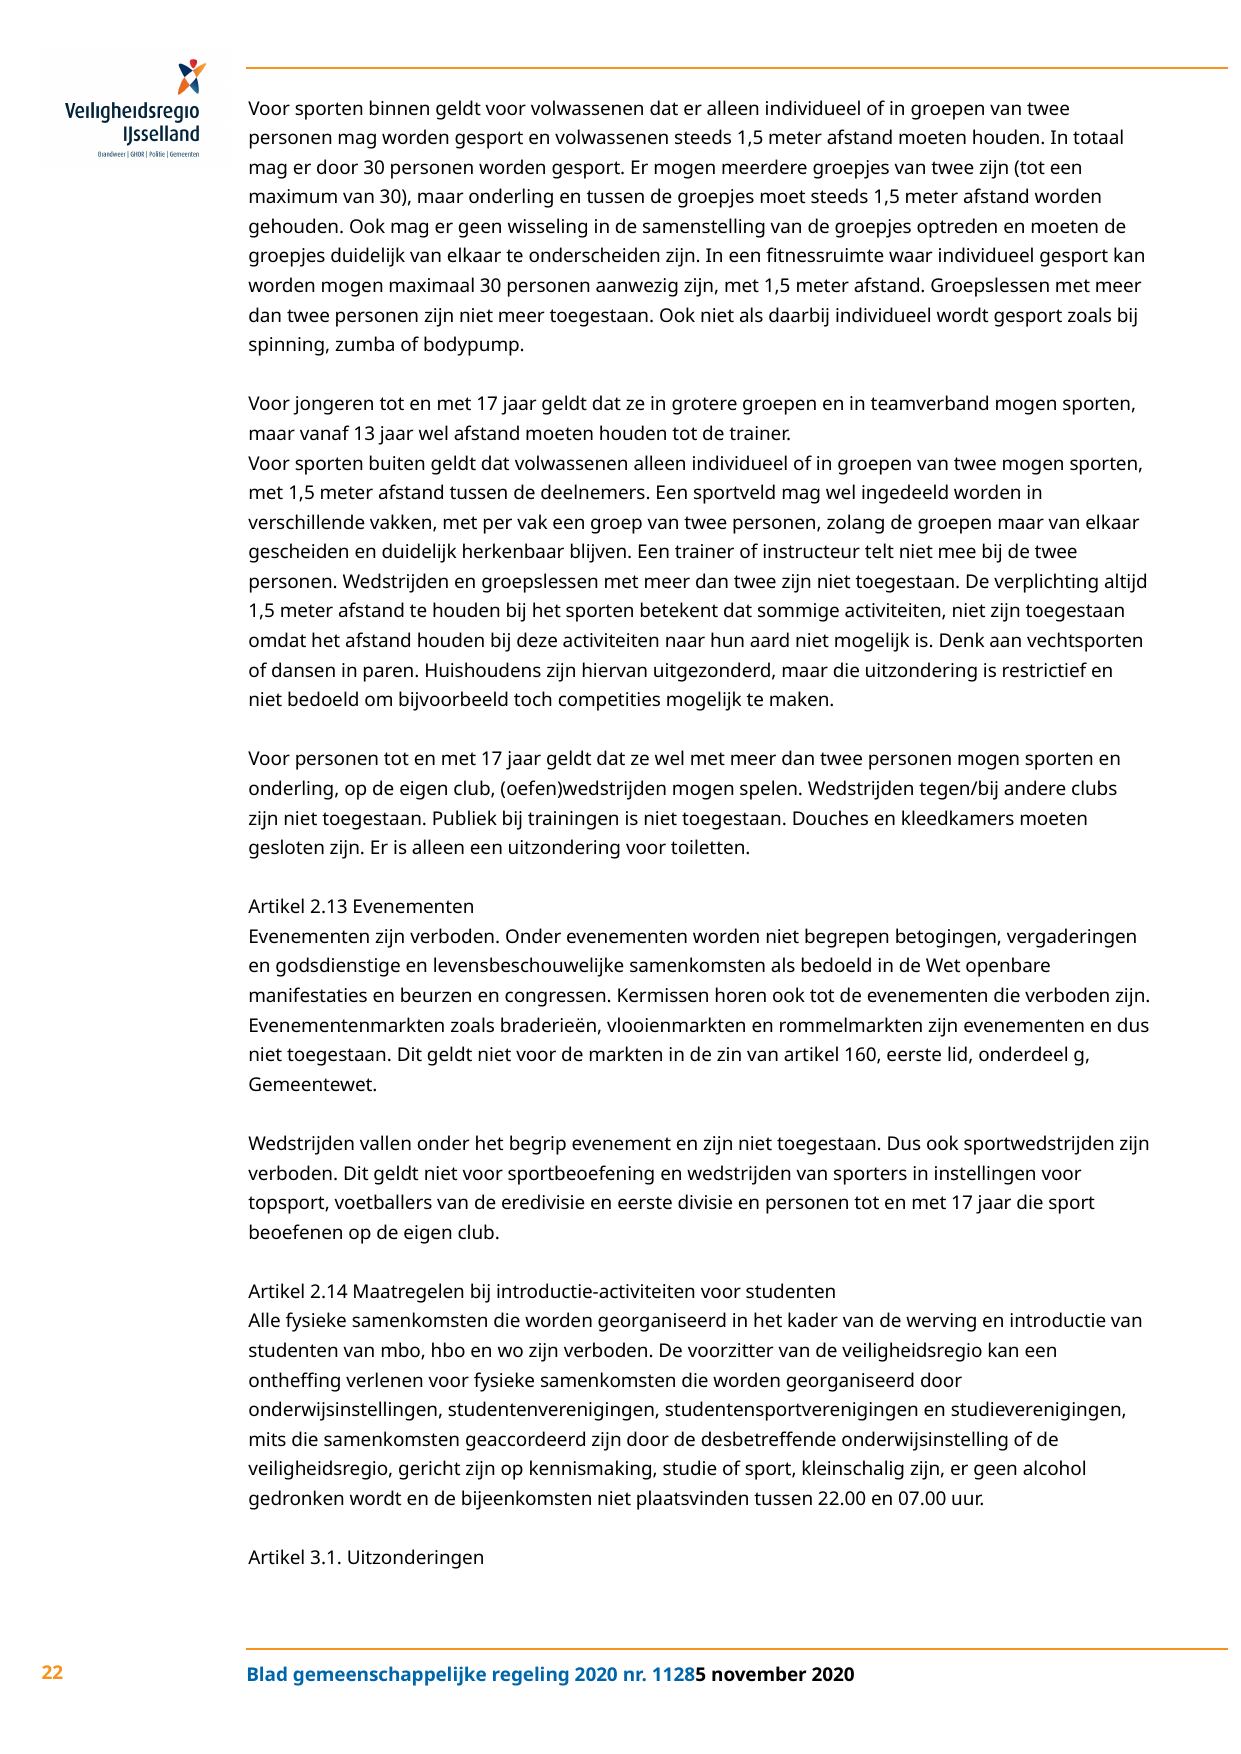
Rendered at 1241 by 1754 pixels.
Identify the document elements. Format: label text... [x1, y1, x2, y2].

text Evenementen zijn verboden. Onder evenementen worden niet begrepen betogingen, vergaderingen en godsdienstige en levensbeschouwelijke samenkomsten als bedoeld in de Wet openbare manifestaties en beurzen en congressen. Kermissen horen ook tot de evenementen die verboden zijn. Evenementenmarkten zoals braderieën, vlooienmarkten en rommelmarkten zijn evenementen en dus niet toegestaan. Dit geldt niet voor de markten in de zin van artikel 160, eerste lid, onderdeel g, Gemeentewet. [248, 923, 1152, 1097]
text Voor personen tot en met 17 jaar geldt dat ze wel met meer dan twee personen mogen sporten en onderling, op de eigen club, (oefen)wedstrijden mogen spelen. Wedstrijden tegen/bij andere clubs zijn niet toegestaan. Publiek bij trainingen is niet toegestaan. Douches en kleedkamers moeten gesloten zijn. Er is alleen een uitzondering voor toiletten. [248, 746, 1152, 860]
text Artikel 2.13 Evenementen [248, 893, 1152, 919]
text Voor sporten buiten geldt dat volwassenen alleen individueel of in groepen van twee mogen sporten, met 1,5 meter afstand tussen de deelnemers. Een sportveld mag wel ingedeeld worden in verschillende vakken, met per vak een groep van twee personen, zolang de groepen maar van elkaar gescheiden en duidelijk herkenbaar blijven. Een trainer of instructeur telt niet mee bij de twee personen. Wedstrijden en groepslessen met meer dan twee zijn niet toegestaan. De verplichting altijd 1,5 meter afstand te houden bij het sporten betekent dat sommige activiteiten, niet zijn toegestaan omdat het afstand houden bij deze activiteiten naar hun aard niet mogelijk is. Denk aan vechtsporten of dansen in paren. Huishoudens zijn hiervan uitgezonderd, maar die uitzondering is restrictief en niet bedoeld om bijvoorbeeld toch competities mogelijk te maken. [248, 450, 1152, 712]
picture [41, 47, 231, 172]
text Voor sporten binnen geldt voor volwassenen dat er alleen individueel of in groepen van twee personen mag worden gesport en volwassenen steeds 1,5 meter afstand moeten houden. In totaal mag er door 30 personen worden gesport. Er mogen meerdere groepjes van twee zijn (tot een maximum van 30), maar onderling en tussen de groepjes moet steeds 1,5 meter afstand worden gehouden. Ook mag er geen wisseling in de samenstelling van de groepjes optreden en moeten de groepjes duidelijk van elkaar te onderscheiden zijn. In een fitnessruimte waar individueel gesport kan worden mogen maximaal 30 personen aanwezig zijn, met 1,5 meter afstand. Groepslessen met meer dan twee personen zijn niet meer toegestaan. Ook niet als daarbij individueel wordt gesport zoals bij spinning, zumba of bodypump. [248, 95, 1152, 357]
text Voor jongeren tot en met 17 jaar geldt dat ze in grotere groepen en in teamverband mogen sporten, maar vanaf 13 jaar wel afstand moeten houden tot de trainer. [248, 391, 1152, 446]
text Artikel 3.1. Uitzonderingen [248, 1544, 1152, 1570]
text Wedstrijden vallen onder het begrip evenement en zijn niet toegestaan. Dus ook sportwedstrijden zijn verboden. Dit geldt niet voor sportbeoefening en wedstrijden van sporters in instellingen voor topsport, voetballers van de eredivisie en eerste divisie en personen tot en met 17 jaar die sport beoefenen op de eigen club. [248, 1130, 1152, 1245]
text Alle fysieke samenkomsten die worden georganiseerd in het kader van de werving en introductie van studenten van mbo, hbo en wo zijn verboden. De voorzitter van de veiligheidsregio kan een ontheffing verlenen voor fysieke samenkomsten die worden georganiseerd door onderwijsinstellingen, studentenverenigingen, studentensportverenigingen en studieverenigingen, mits die samenkomsten geaccordeerd zijn door de desbetreffende onderwijsinstelling of de veiligheidsregio, gericht zijn op kennismaking, studie of sport, kleinschalig zijn, er geen alcohol gedronken wordt en de bijeenkomsten niet plaatsvinden tussen 22.00 en 07.00 uur. [248, 1308, 1152, 1511]
text Artikel 2.14 Maatregelen bij introductie-activiteiten voor studenten [248, 1278, 1152, 1304]
